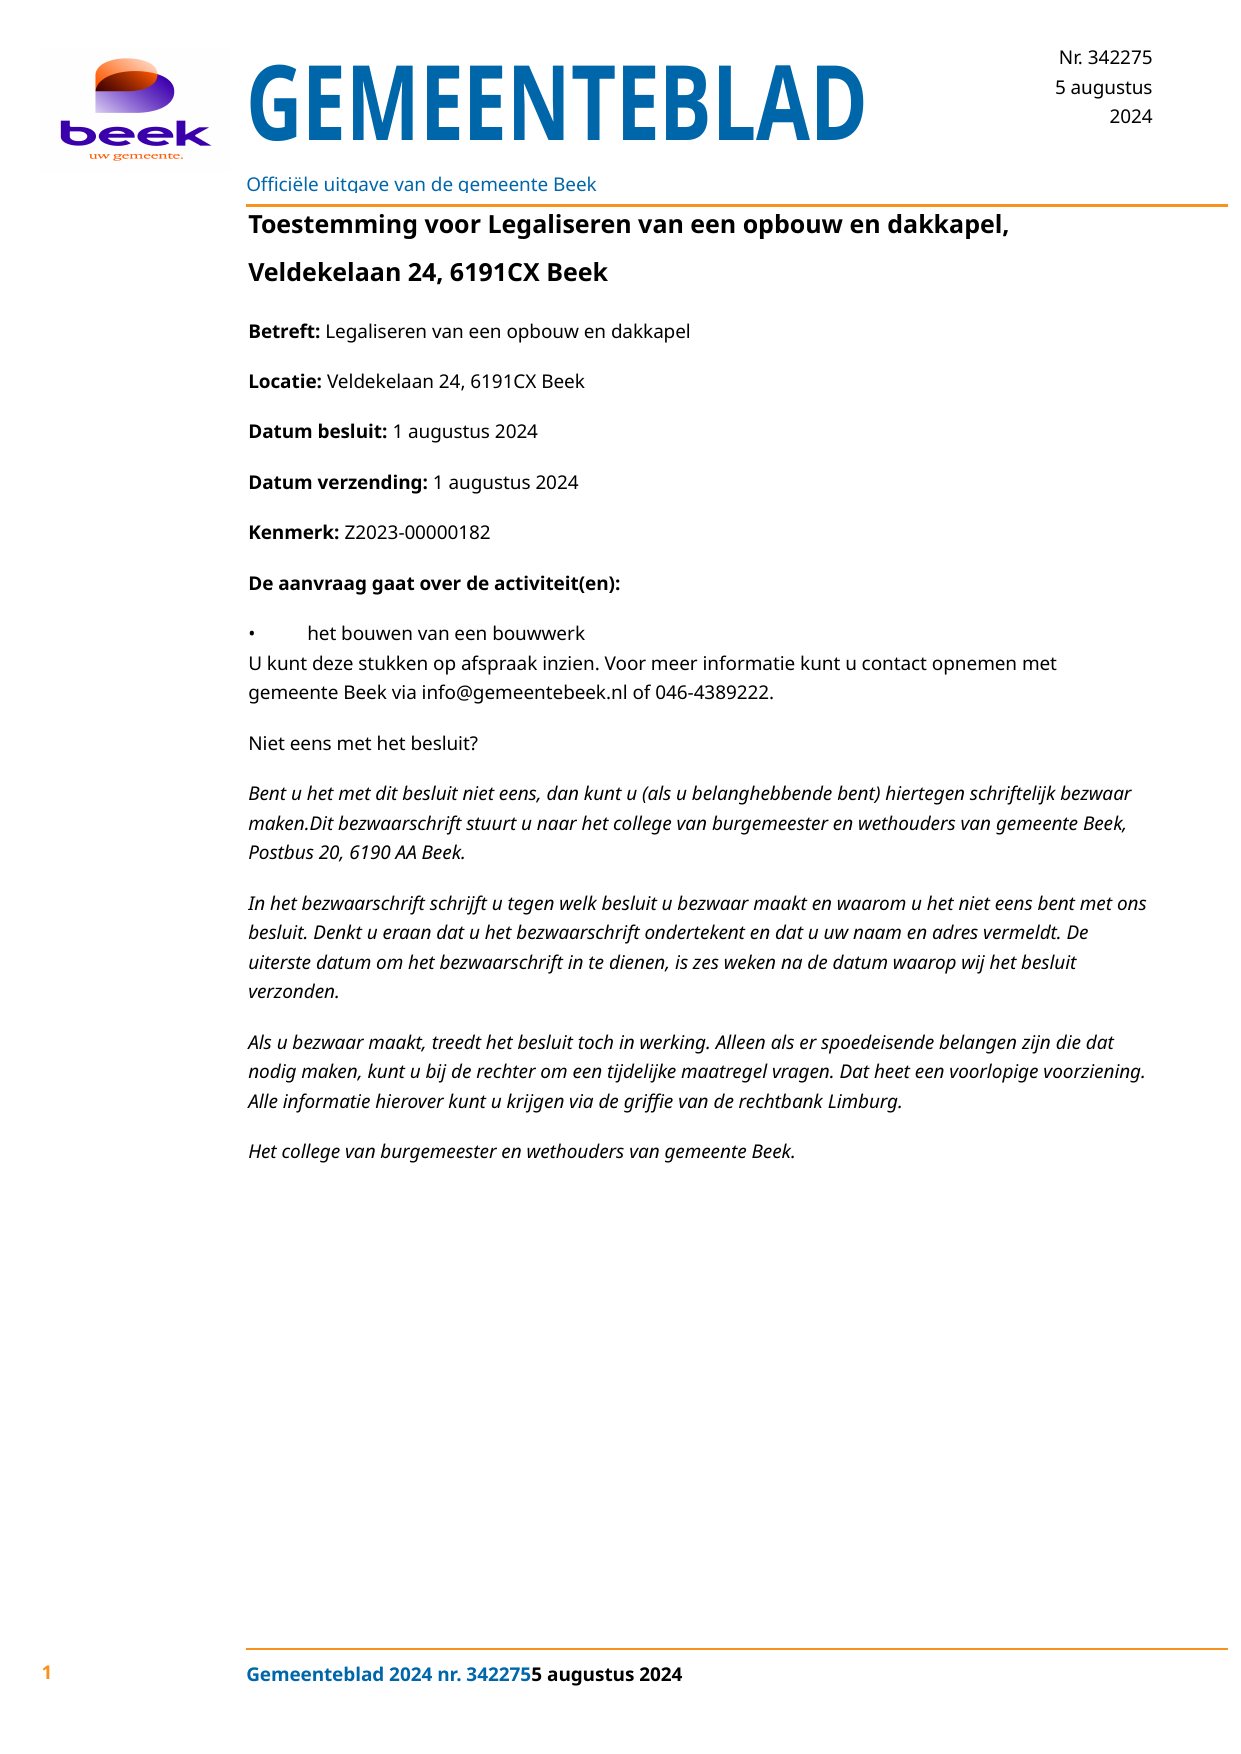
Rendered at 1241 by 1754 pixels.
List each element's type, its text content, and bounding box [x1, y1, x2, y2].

list het bouwen van een bouwwerk [248, 620, 1152, 646]
text Locatie: Veldekelaan 24, 6191CX Beek [248, 368, 1152, 394]
text De aanvraag gaat over de activiteit(en): [248, 570, 1152, 596]
text Als u bezwaar maakt, treedt het besluit toch in werking. Alleen als er spoedeisende belangen zijn die dat nodig maken, kunt u bij de rechter om een tijdelijke maatregel vragen. Dat heet een voorlopige voorziening. Alle informatie hierover kunt u krijgen via de griffie van de rechtbank Limburg. [248, 1029, 1152, 1114]
text Toestemming voor Legaliseren van een opbouw en dakkapel, Veldekelaan 24, 6191CX Beek [248, 207, 1152, 288]
text Datum verzending: 1 augustus 2024 [248, 469, 1152, 495]
text In het bezwaarschrift schrijft u tegen welk besluit u bezwaar maakt en waarom u het niet eens bent met ons besluit. Denkt u eraan dat u het bezwaarschrift ondertekent en dat u uw naam en adres vermeldt. De uiterste datum om het bezwaarschrift in te dienen, is zes weken na de datum waarop wij het besluit verzonden. [248, 890, 1152, 1004]
text U kunt deze stukken op afspraak inzien. Voor meer informatie kunt u contact opnemen met gemeente Beek via info@gemeentebeek.nl of 046-4389222. [248, 650, 1152, 705]
picture [41, 47, 231, 172]
text Datum besluit: 1 augustus 2024 [248, 419, 1152, 444]
text Kenmerk: Z2023-00000182 [248, 519, 1152, 545]
text Niet eens met het besluit? [248, 730, 1152, 756]
text Betreft: Legaliseren van een opbouw en dakkapel [248, 318, 1152, 344]
text Het college van burgemeester en wethouders van gemeente Beek. [248, 1139, 1152, 1164]
text Bent u het met dit besluit niet eens, dan kunt u (als u belanghebbende bent) hiertegen schriftelijk bezwaar maken.Dit bezwaarschrift stuurt u naar het college van burgemeester en wethouders van gemeente Beek, Postbus 20, 6190 AA Beek. [248, 780, 1152, 865]
